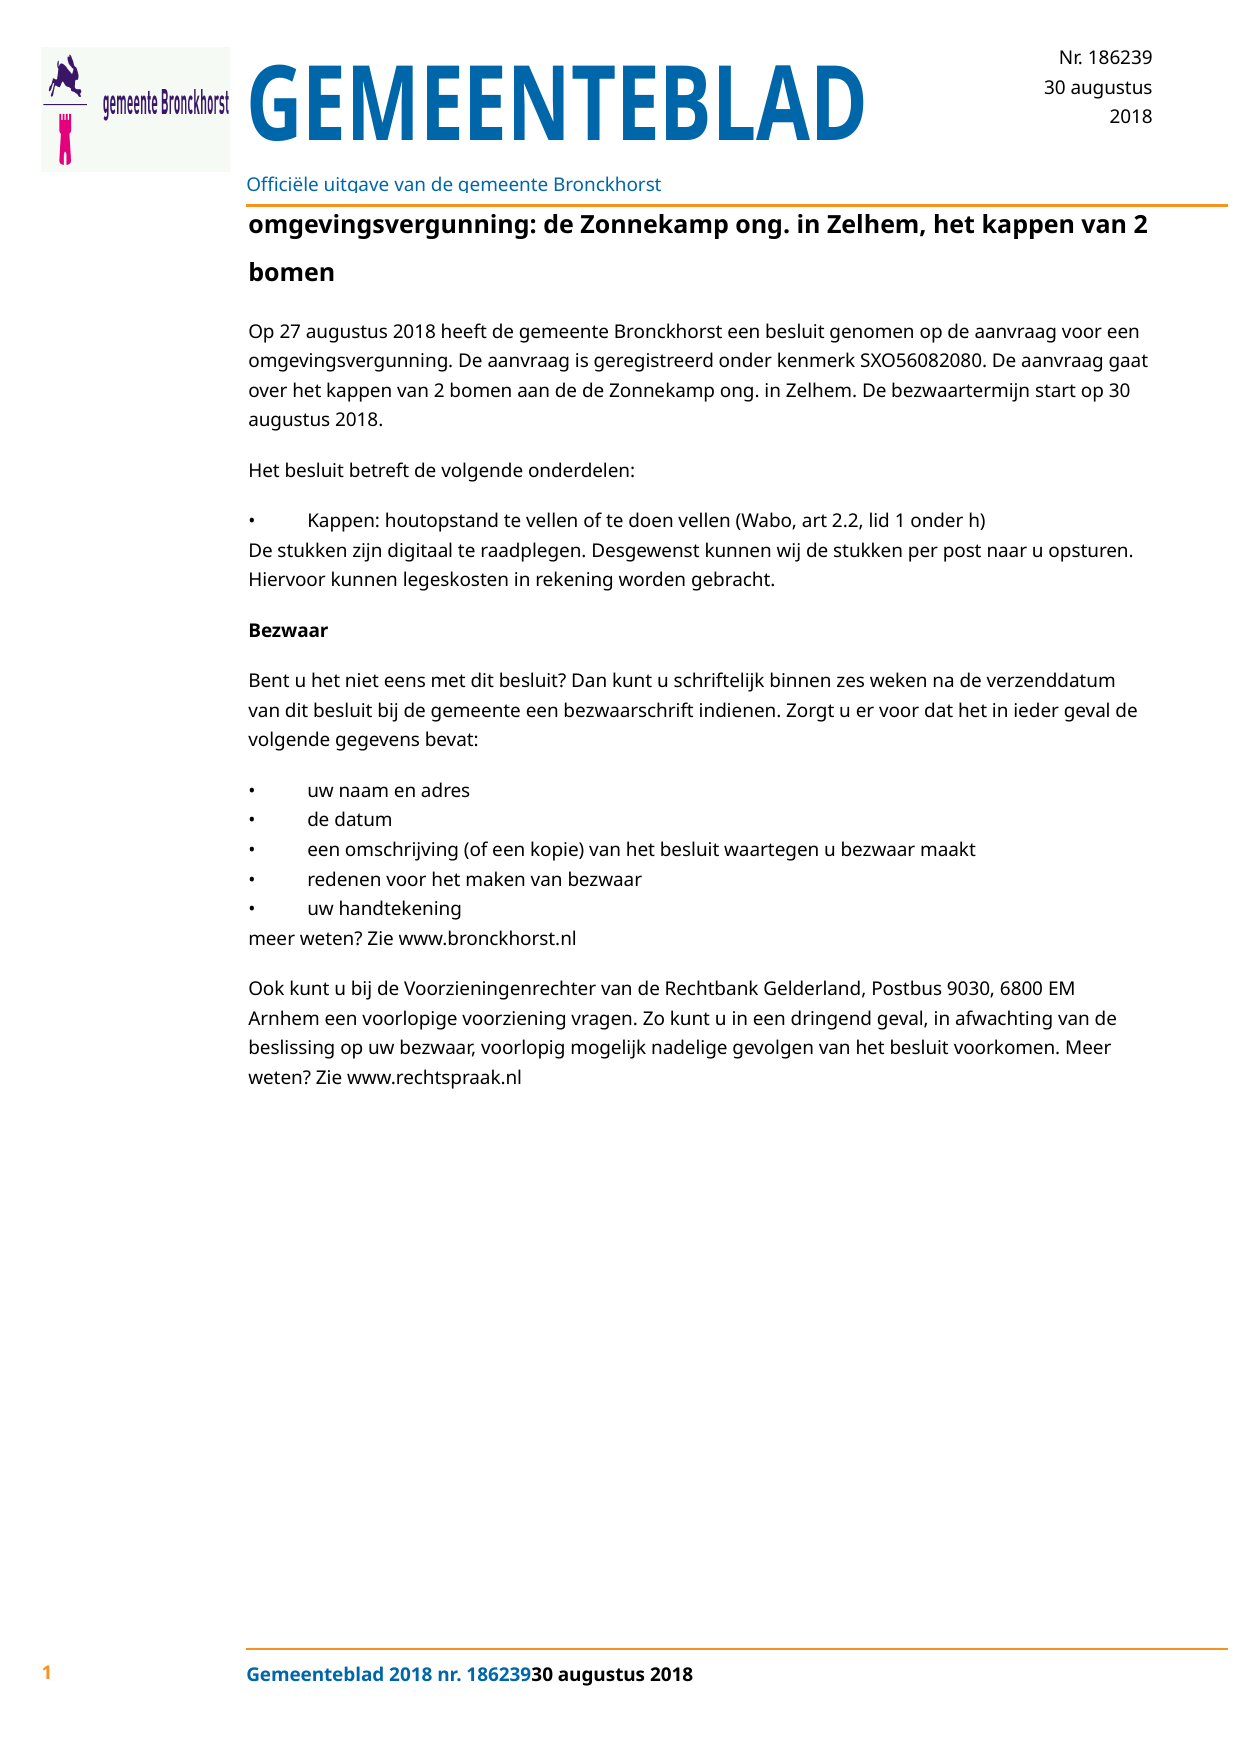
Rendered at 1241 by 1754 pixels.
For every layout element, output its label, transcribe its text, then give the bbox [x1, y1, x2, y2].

text Bent u het niet eens met dit besluit? Dan kunt u schriftelijk binnen zes weken na de verzenddatum van dit besluit bij de gemeente een bezwaarschrift indienen. Zorgt u er voor dat het in ieder geval de volgende gegevens bevat: [248, 667, 1152, 752]
text omgevingsvergunning: de Zonnekamp ong. in Zelhem, het kappen van 2 bomen [248, 207, 1152, 288]
text Het besluit betreft de volgende onderdelen: [248, 457, 1152, 483]
text Bezwaar [248, 617, 1152, 643]
text De stukken zijn digitaal te raadplegen. Desgewenst kunnen wij de stukken per post naar u opsturen. Hiervoor kunnen legeskosten in rekening worden gebracht. [248, 537, 1152, 592]
list de datum [248, 807, 1152, 832]
text Ook kunt u bij de Voorzieningenrechter van de Rechtbank Gelderland, Postbus 9030, 6800 EM Arnhem een voorlopige voorziening vragen. Zo kunt u in een dringend geval, in afwachting van de beslissing op uw bezwaar, voorlopig mogelijk nadelige gevolgen van het besluit voorkomen. Meer weten? Zie www.rechtspraak.nl [248, 975, 1152, 1090]
list uw naam en adres [248, 777, 1152, 803]
list redenen voor het maken van bezwaar [248, 866, 1152, 892]
text Op 27 augustus 2018 heeft de gemeente Bronckhorst een besluit genomen op de aanvraag voor een omgevingsvergunning. De aanvraag is geregistreerd onder kenmerk SXO56082080. De aanvraag gaat over het kappen van 2 bomen aan de de Zonnekamp ong. in Zelhem. De bezwaartermijn start op 30 augustus 2018. [248, 318, 1152, 432]
list Kappen: houtopstand te vellen of te doen vellen (Wabo, art 2.2, lid 1 onder h) [248, 507, 1152, 533]
list uw handtekening [248, 895, 1152, 921]
text meer weten? Zie www.bronckhorst.nl [248, 925, 1152, 951]
picture [41, 47, 231, 172]
list een omschrijving (of een kopie) van het besluit waartegen u bezwaar maakt [248, 836, 1152, 862]
